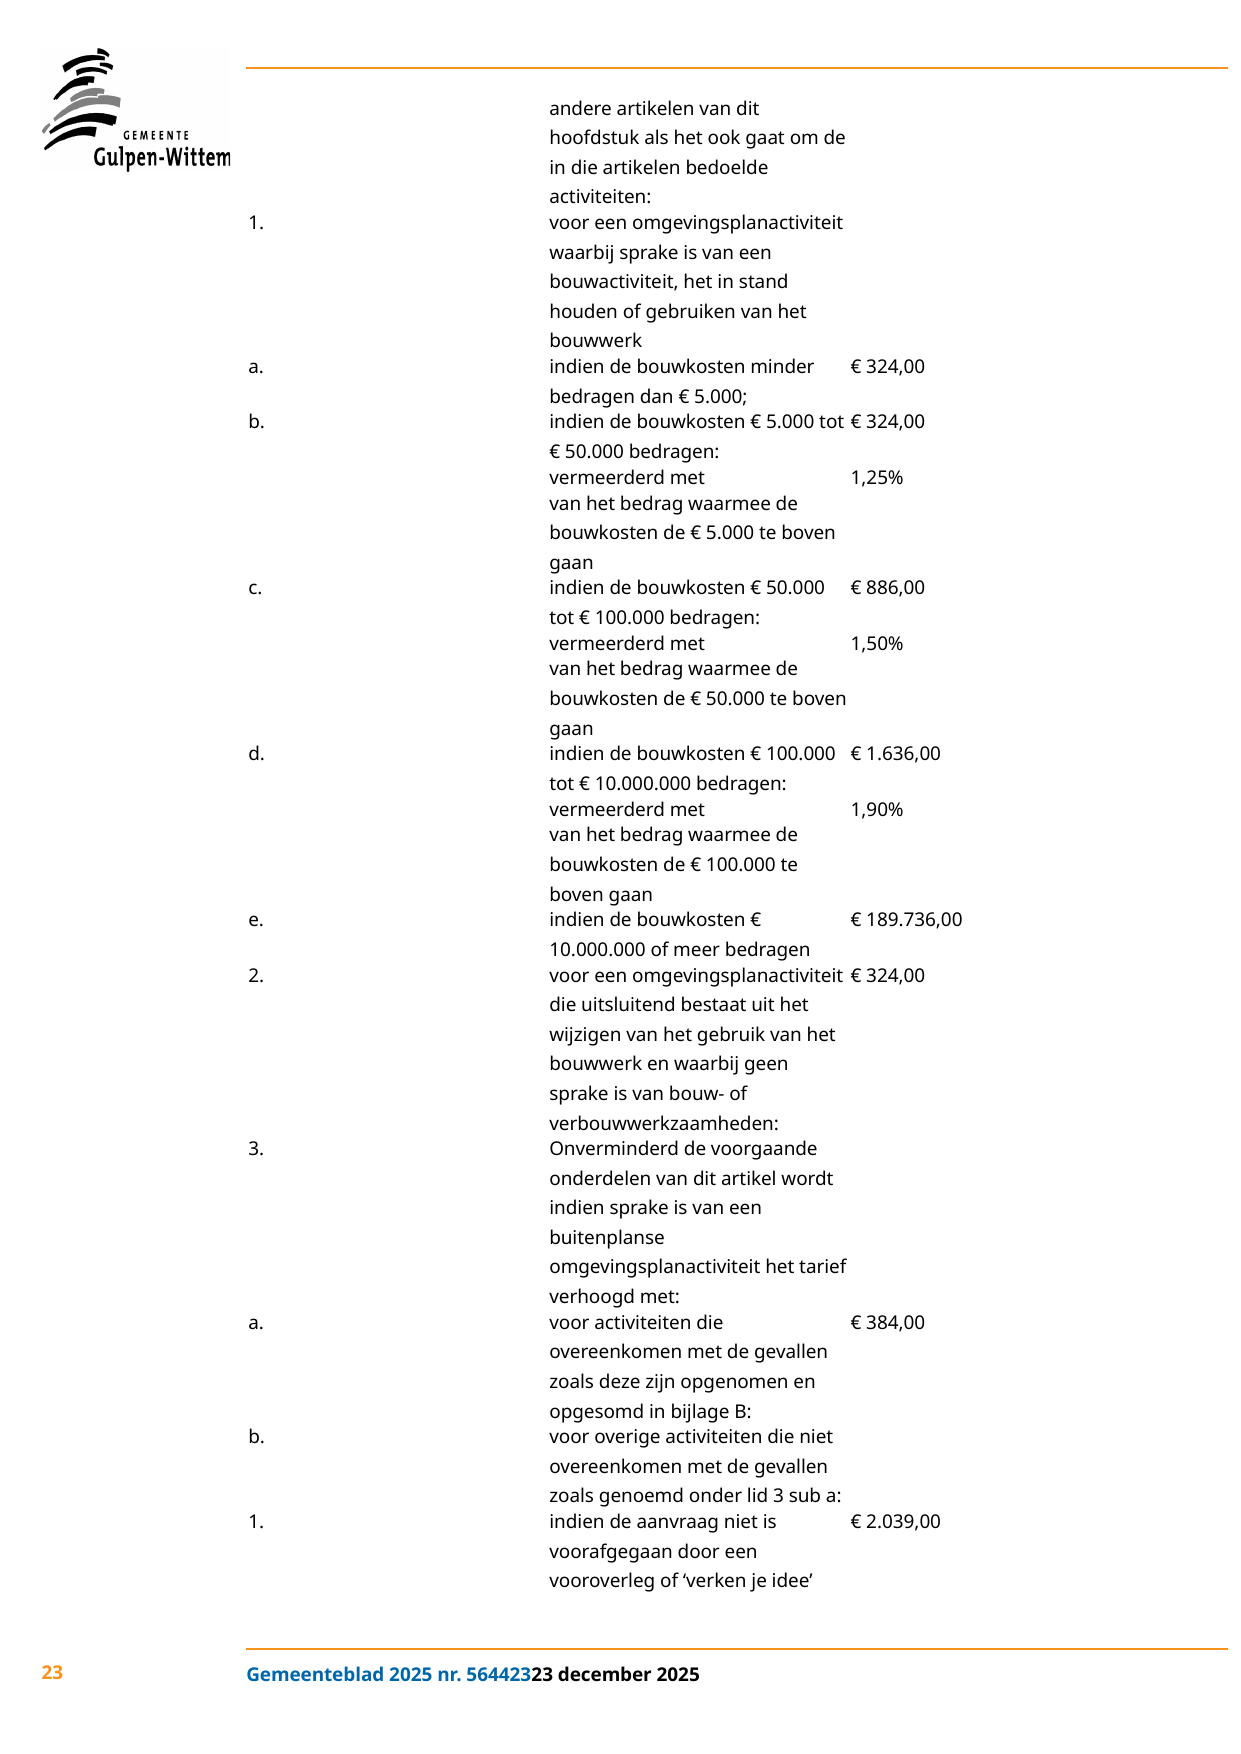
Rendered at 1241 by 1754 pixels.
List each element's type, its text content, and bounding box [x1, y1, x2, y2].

table_cell € 1.636,00 [850, 741, 1152, 796]
table_cell van het bedrag waarmee de bouwkosten de € 5.000 te boven gaan [549, 490, 850, 574]
table_cell [850, 95, 1152, 209]
table_cell indien de bouwkosten € 5.000 tot € 50.000 bedragen: [549, 409, 850, 464]
table_cell 1. [248, 209, 549, 353]
table_cell e. [248, 906, 549, 962]
table_cell voor activiteiten die overeenkomen met de gevallen zoals deze zijn opgenomen en opgesomd in bijlage B: [549, 1309, 850, 1423]
table_cell [850, 1424, 1152, 1508]
table_cell [248, 656, 549, 741]
table_cell [248, 630, 549, 656]
table_cell c. [248, 575, 549, 630]
table_cell € 2.039,00 [850, 1509, 1152, 1593]
table_cell 1,25% [850, 464, 1152, 490]
table_cell voor een omgevingsplanactiviteit die uitsluitend bestaat uit het wijzigen van het gebruik van het bouwwerk en waarbij geen sprake is van bouw- of verbouwwerkzaamheden: [549, 962, 850, 1135]
table_cell 2. [248, 962, 549, 1135]
table_cell 1,50% [850, 630, 1152, 656]
table_cell [850, 209, 1152, 353]
table_cell € 189.736,00 [850, 906, 1152, 962]
table_cell vermeerderd met [549, 796, 850, 822]
table_cell 1,90% [850, 796, 1152, 822]
table_cell [850, 656, 1152, 741]
table_cell a. [248, 353, 549, 409]
table_cell indien de bouwkosten € 100.000 tot € 10.000.000 bedragen: [549, 741, 850, 796]
table_cell 1. [248, 1509, 549, 1593]
table_cell b. [248, 409, 549, 464]
table_cell d. [248, 741, 549, 796]
table_cell € 324,00 [850, 409, 1152, 464]
table_cell [248, 95, 549, 209]
table_cell [850, 1135, 1152, 1309]
table_cell van het bedrag waarmee de bouwkosten de € 100.000 te boven gaan [549, 822, 850, 906]
table_cell indien de bouwkosten € 50.000 tot € 100.000 bedragen: [549, 575, 850, 630]
table_cell vermeerderd met [549, 630, 850, 656]
table_cell indien de bouwkosten minder bedragen dan € 5.000; [549, 353, 850, 409]
table_cell vermeerderd met [549, 464, 850, 490]
table_cell voor een omgevingsplanactiviteit waarbij sprake is van een bouwactiviteit, het in stand houden of gebruiken van het bouwwerk [549, 209, 850, 353]
table_cell a. [248, 1309, 549, 1423]
table_cell voor overige activiteiten die niet overeenkomen met de gevallen zoals genoemd onder lid 3 sub a: [549, 1424, 850, 1508]
table_cell [248, 464, 549, 490]
table_cell Onverminderd de voorgaande onderdelen van dit artikel wordt indien sprake is van een buitenplanse omgevingsplanactiviteit het tarief verhoogd met: [549, 1135, 850, 1309]
table_cell andere artikelen van dit hoofdstuk als het ook gaat om de in die artikelen bedoelde activiteiten: [549, 95, 850, 209]
table_cell € 886,00 [850, 575, 1152, 630]
table_cell € 324,00 [850, 353, 1152, 409]
table_cell indien de aanvraag niet is voorafgegaan door een vooroverleg of ‘verken je idee’ [549, 1509, 850, 1593]
table_cell [248, 796, 549, 822]
table_cell 3. [248, 1135, 549, 1309]
picture [41, 47, 231, 172]
table_cell van het bedrag waarmee de bouwkosten de € 50.000 te boven gaan [549, 656, 850, 741]
table_cell € 384,00 [850, 1309, 1152, 1423]
table_cell [850, 490, 1152, 574]
table_cell [248, 822, 549, 906]
table_cell indien de bouwkosten € 10.000.000 of meer bedragen [549, 906, 850, 962]
table_cell [248, 490, 549, 574]
table_cell [850, 822, 1152, 906]
table_cell € 324,00 [850, 962, 1152, 1135]
table_cell b. [248, 1424, 549, 1508]
